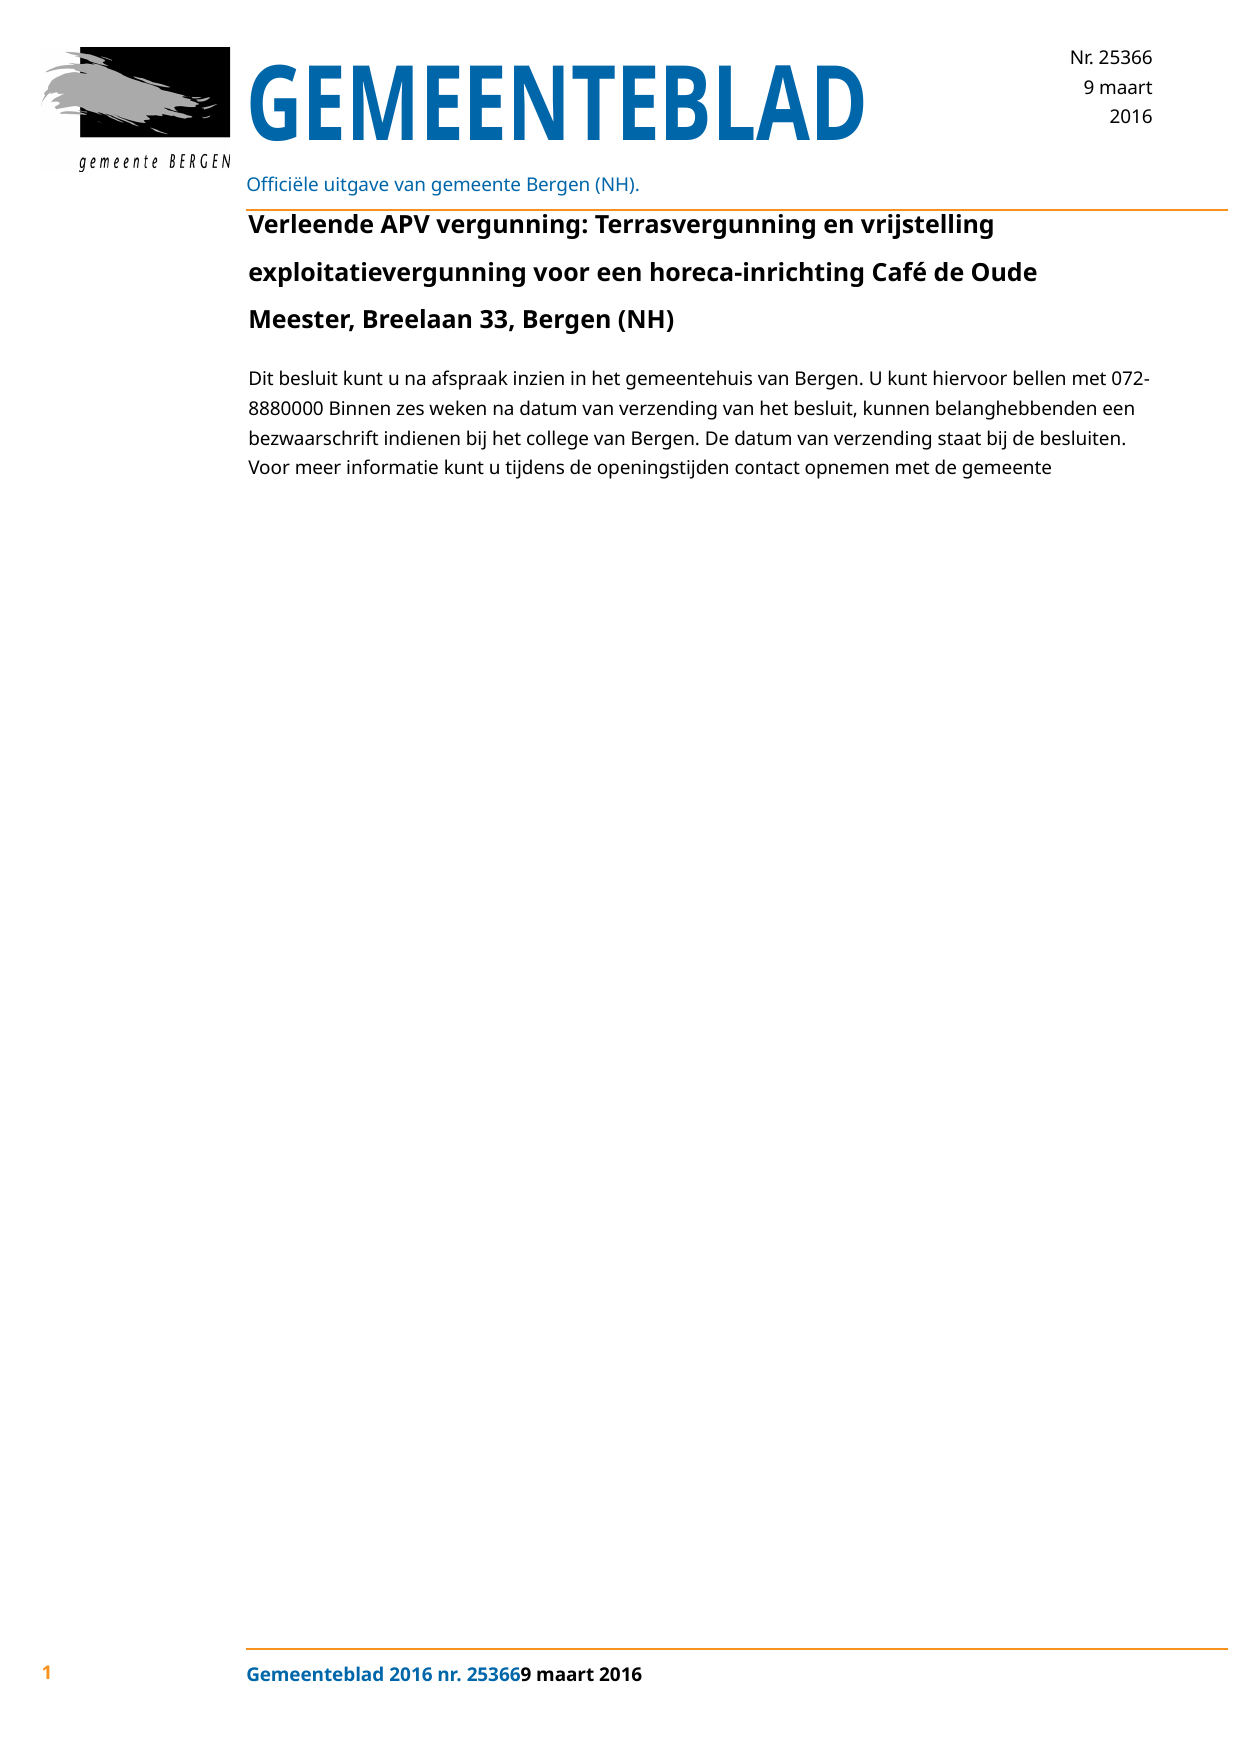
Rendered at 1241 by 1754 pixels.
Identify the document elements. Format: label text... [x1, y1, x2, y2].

text Verleende APV vergunning: Terrasvergunning en vrijstelling exploitatievergunning voor een horeca-inrichting Café de Oude Meester, Breelaan 33, Bergen (NH) [248, 211, 1152, 336]
text Dit besluit kunt u na afspraak inzien in het gemeentehuis van Bergen. U kunt hiervoor bellen met 072-8880000 Binnen zes weken na datum van verzending van het besluit, kunnen belanghebbenden een bezwaarschrift indienen bij het college van Bergen. De datum van verzending staat bij de besluiten. Voor meer informatie kunt u tijdens de openingstijden contact opnemen met de gemeente [248, 366, 1152, 480]
picture [41, 47, 231, 172]
